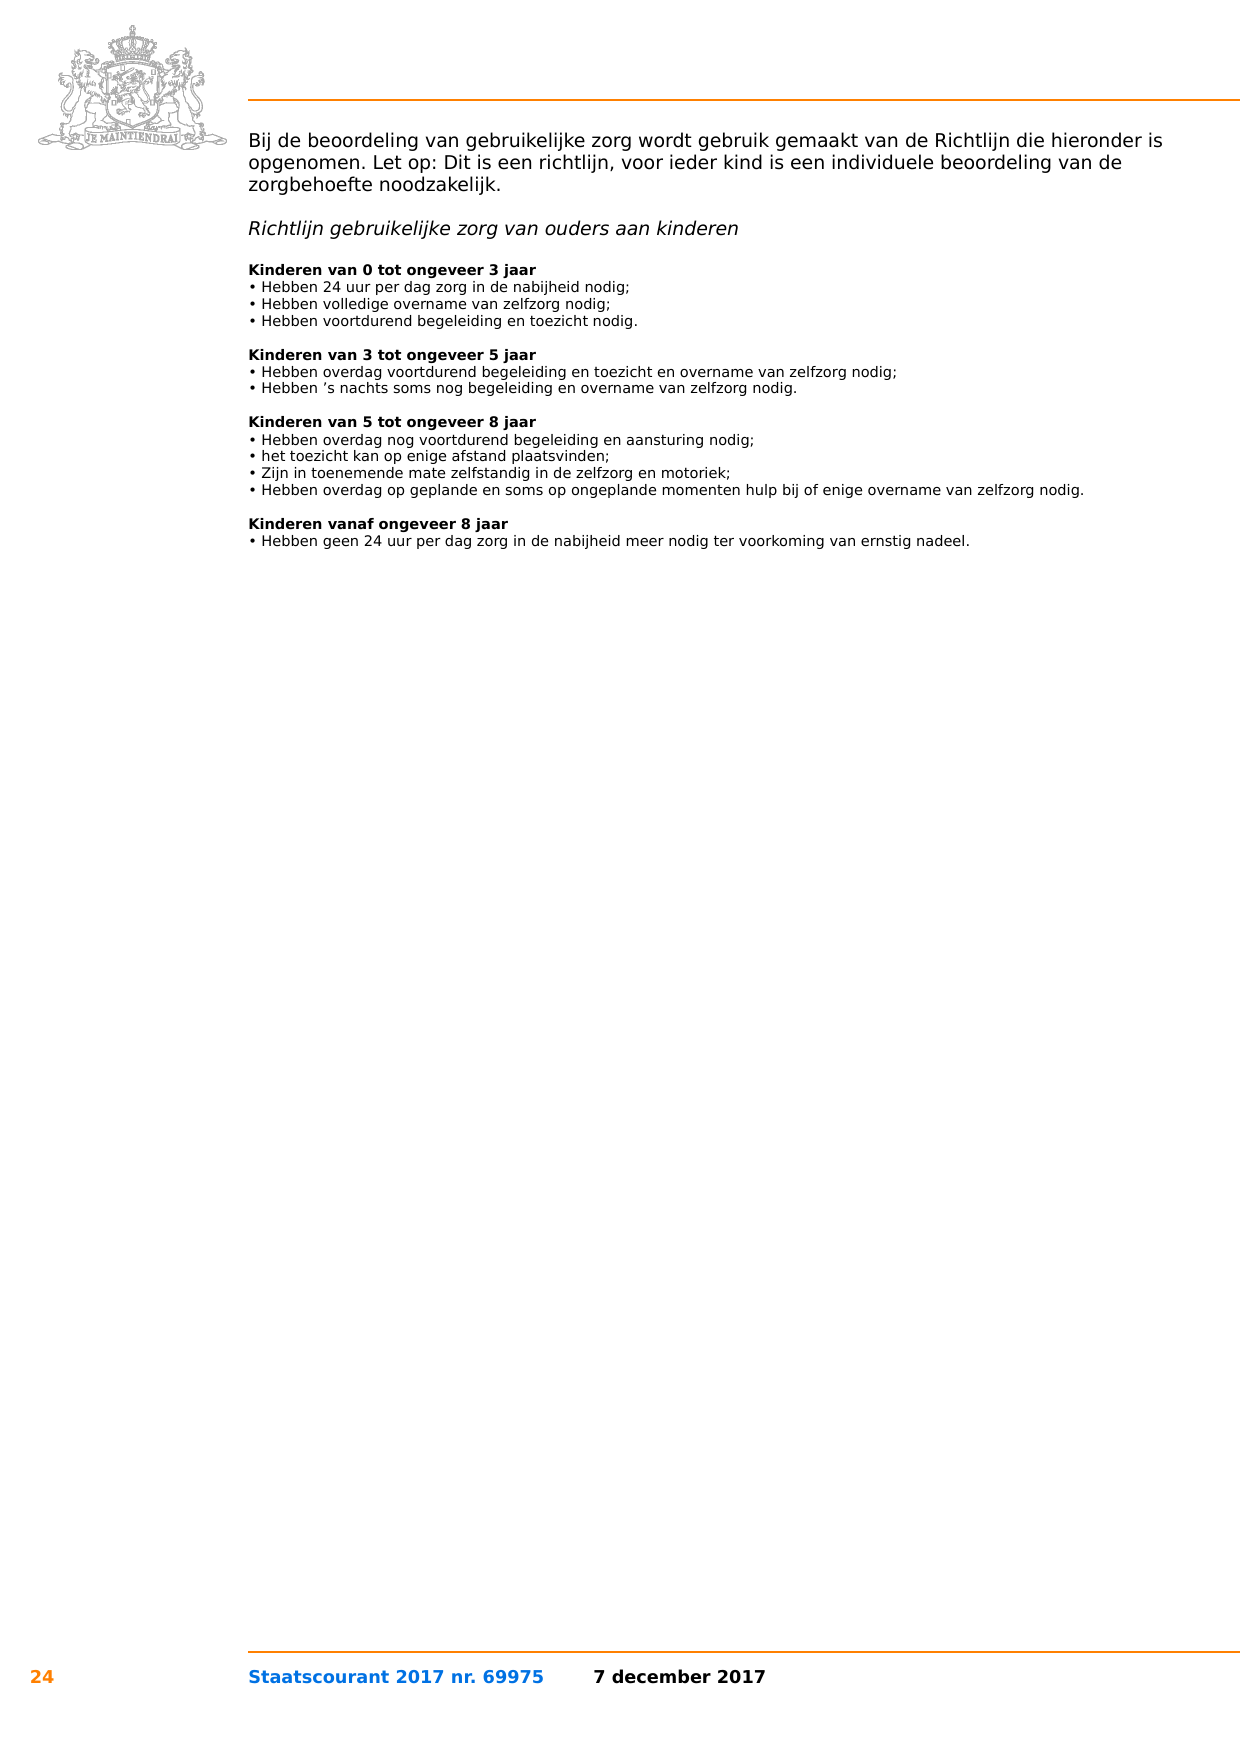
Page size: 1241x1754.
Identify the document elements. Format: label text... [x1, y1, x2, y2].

table_cell Kinderen vanaf ongeveer 8 jaar [248, 516, 1163, 533]
table_cell [248, 330, 1163, 346]
table_cell • Hebben overdag op geplande en soms op ongeplande momenten hulp bij of enige overname van zelfzorg nodig. [248, 482, 1163, 499]
table_cell Kinderen van 5 tot ongeveer 8 jaar [248, 414, 1163, 431]
table_cell [248, 398, 1163, 414]
table_cell Kinderen van 3 tot ongeveer 5 jaar [248, 346, 1163, 363]
table_cell • Hebben voortdurend begeleiding en toezicht nodig. [248, 313, 1163, 329]
picture [38, 25, 227, 150]
table_cell • Hebben overdag voortdurend begeleiding en toezicht en overname van zelfzorg nodig; [248, 364, 1163, 380]
subtitle Richtlijn gebruikelijke zorg van ouders aan kinderen [248, 218, 1163, 240]
table_cell • Hebben overdag nog voortdurend begeleiding en aansturing nodig; [248, 431, 1163, 448]
table_cell • Hebben 24 uur per dag zorg in de nabijheid nodig; [248, 279, 1163, 296]
table_cell • Zijn in toenemende mate zelfstandig in de zelfzorg en motoriek; [248, 465, 1163, 482]
table_cell [248, 499, 1163, 516]
table_cell • Hebben volledige overname van zelfzorg nodig; [248, 296, 1163, 312]
table_header Kinderen van 0 tot ongeveer 3 jaar [248, 262, 1163, 278]
table_cell • Hebben geen 24 uur per dag zorg in de nabijheid meer nodig ter voorkoming van ernstig nadeel. [248, 533, 1163, 550]
table_cell • het toezicht kan op enige afstand plaatsvinden; [248, 448, 1163, 465]
text Bij de beoordeling van gebruikelijke zorg wordt gebruik gemaakt van de Richtlijn die hieronder is opgenomen. Let op: Dit is een richtlijn, voor ieder kind is een individuele beoordeling van de zorgbehoefte noodzakelijk. [248, 130, 1163, 196]
table_cell • Hebben ’s nachts soms nog begeleiding en overname van zelfzorg nodig. [248, 380, 1163, 397]
